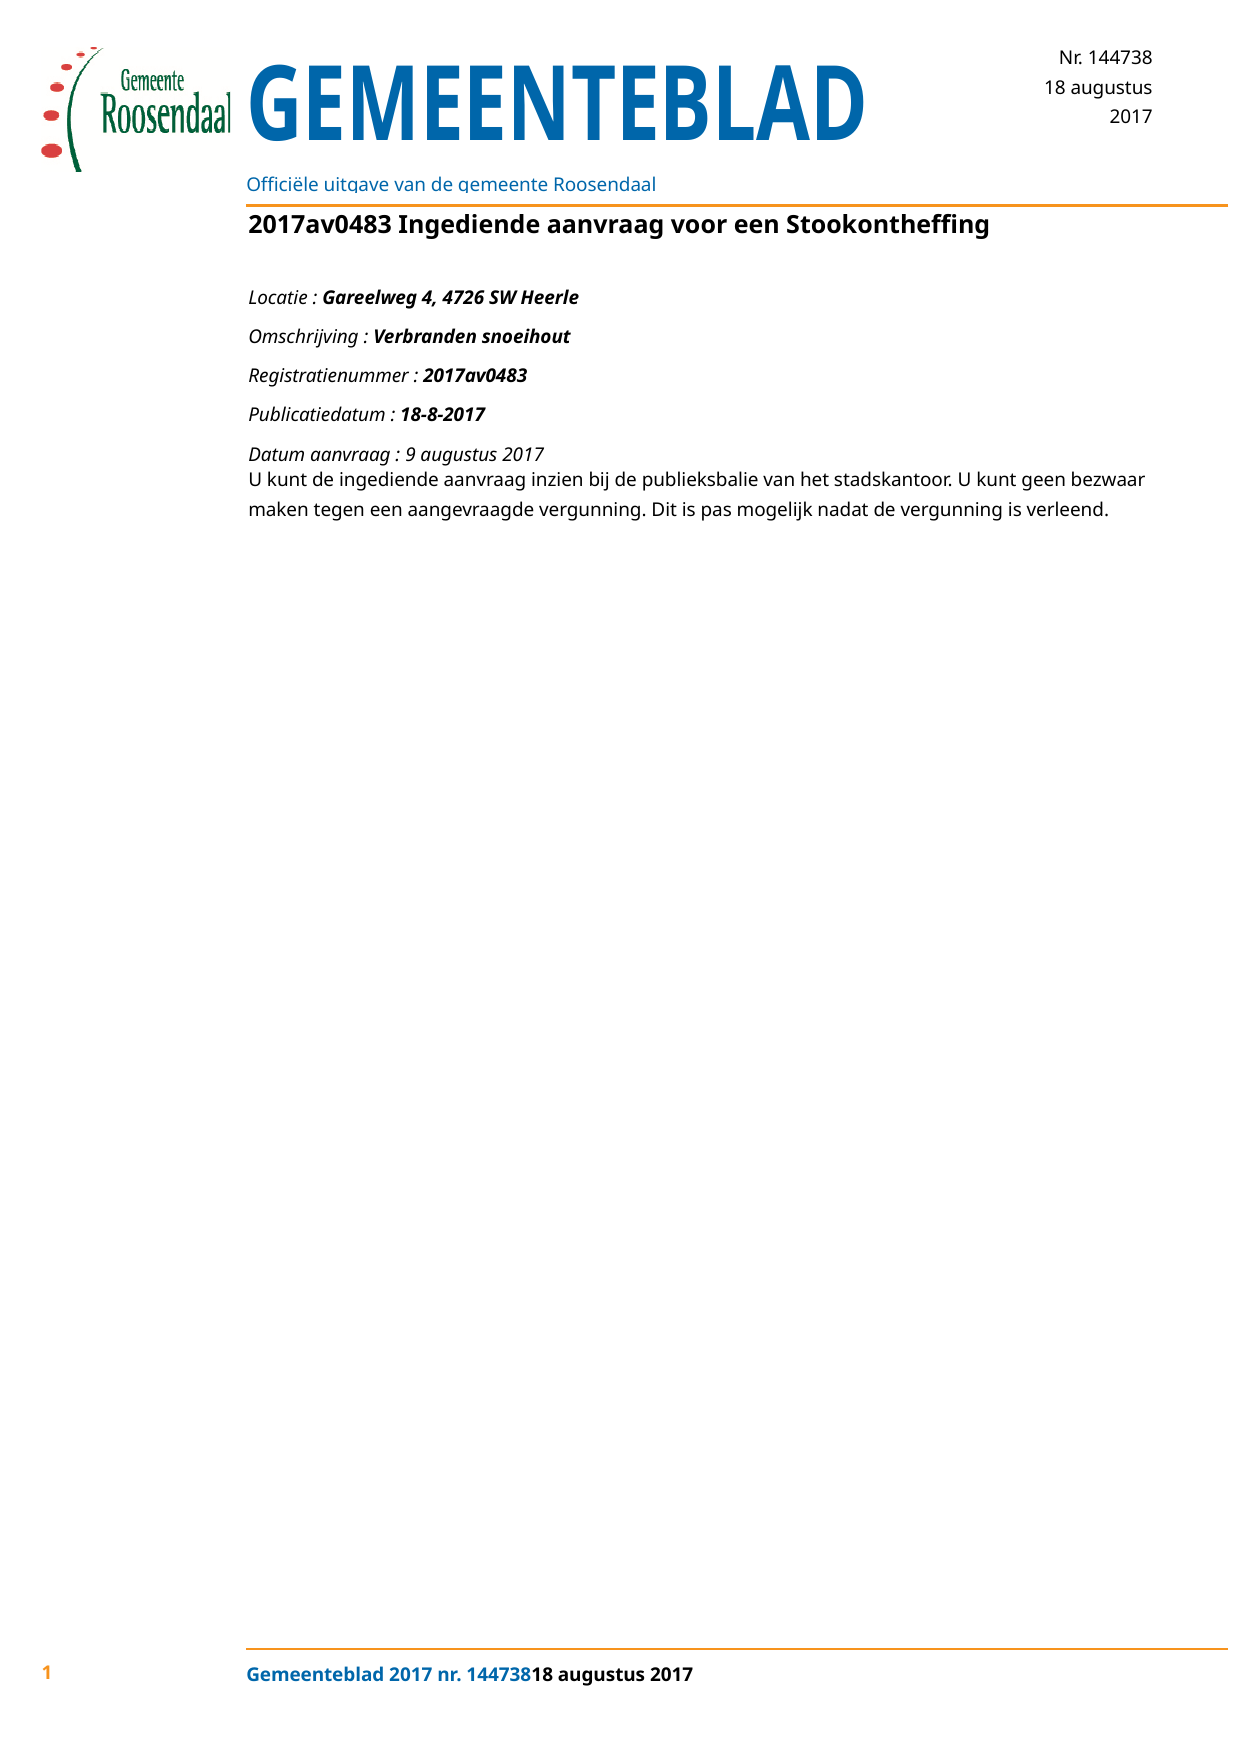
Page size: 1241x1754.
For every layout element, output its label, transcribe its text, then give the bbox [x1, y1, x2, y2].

text Publicatiedatum : 18-8-2017 [248, 402, 1152, 427]
text U kunt de ingediende aanvraag inzien bij de publieksbalie van het stadskantoor. U kunt geen bezwaar maken tegen een aangevraagde vergunning. Dit is pas mogelijk nadat de vergunning is verleend. [248, 467, 1152, 522]
text Omschrijving : Verbranden snoeihout [248, 323, 1152, 349]
text Datum aanvraag : 9 augustus 2017 [248, 441, 1152, 467]
text Registratienummer : 2017av0483 [248, 362, 1152, 388]
picture [41, 47, 231, 172]
text Locatie : Gareelweg 4, 4726 SW Heerle [248, 284, 1152, 309]
text 2017av0483 Ingediende aanvraag voor een Stookontheffing [248, 207, 1152, 241]
